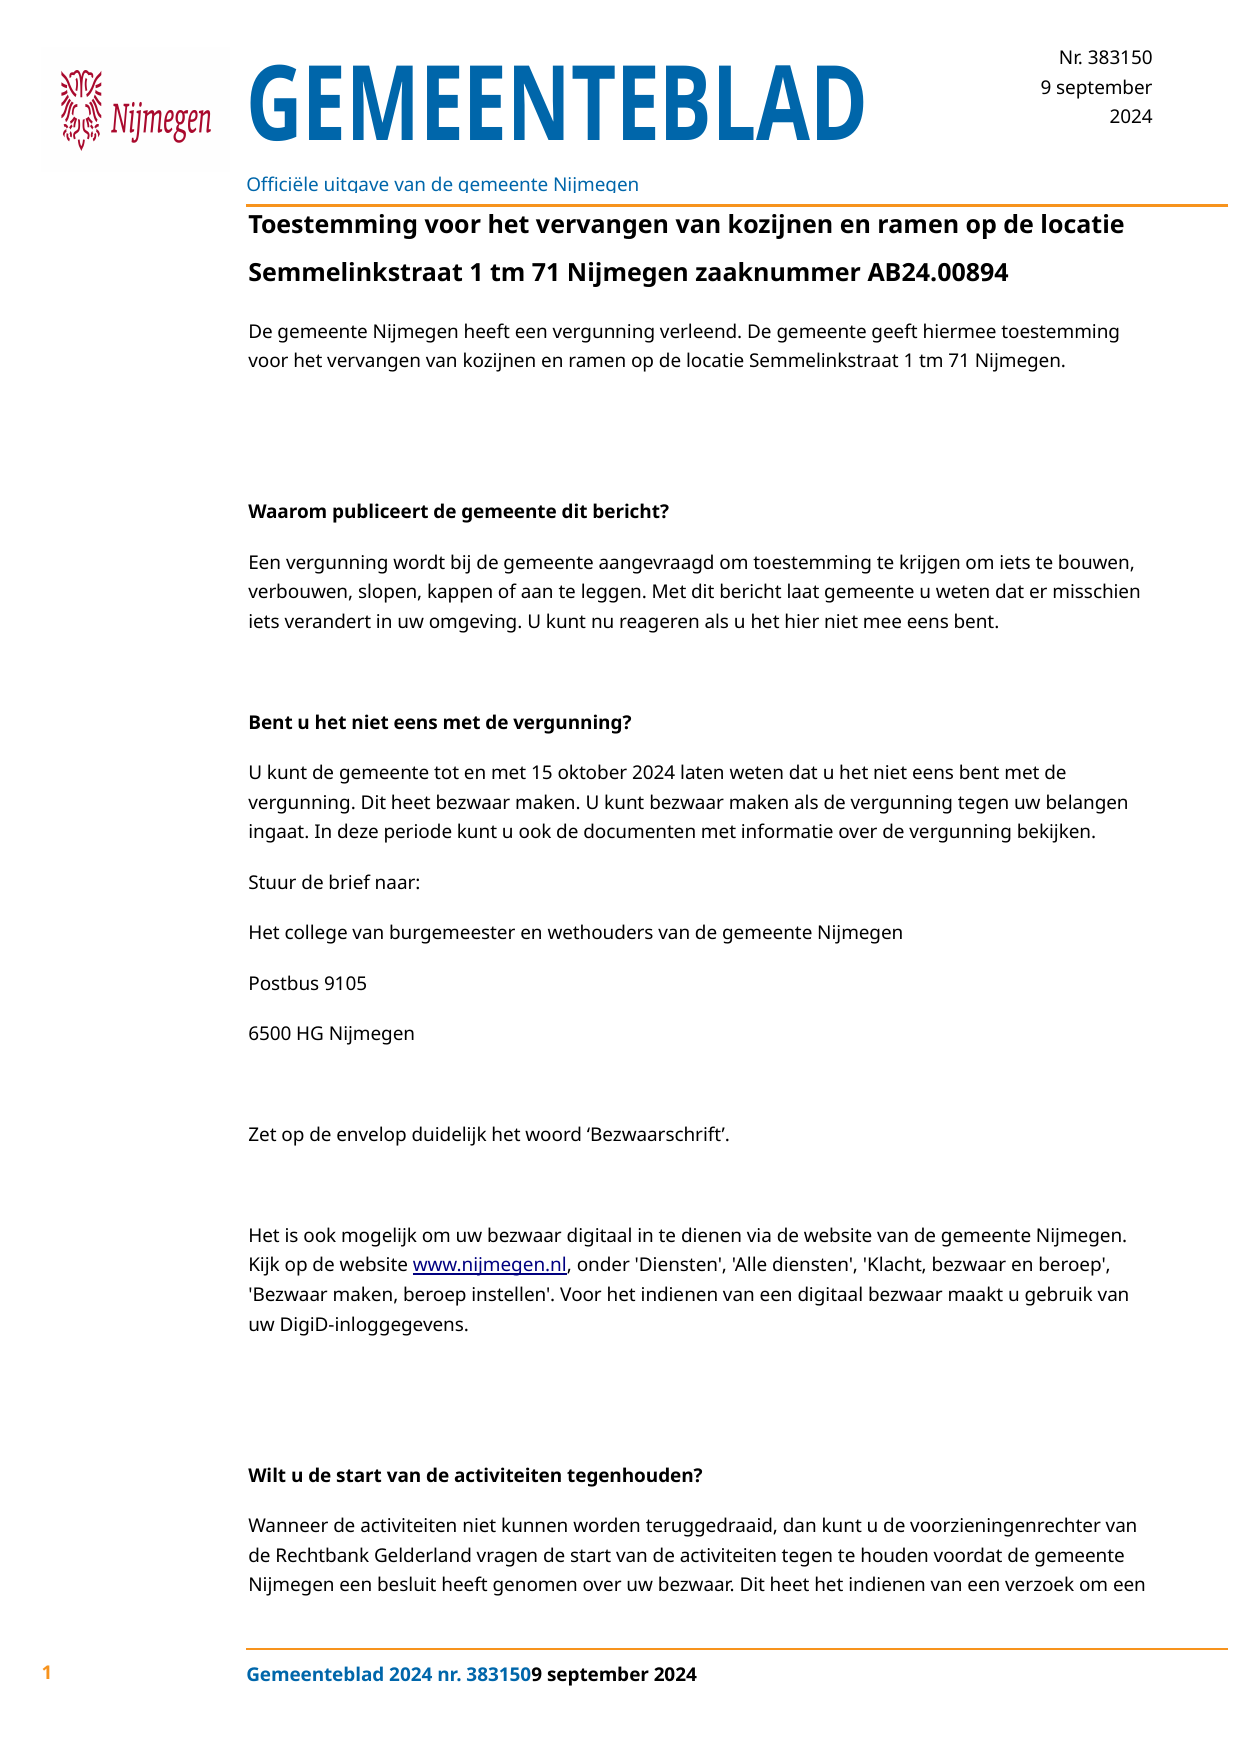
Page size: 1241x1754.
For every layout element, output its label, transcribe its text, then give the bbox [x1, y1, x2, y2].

text Zet op de envelop duidelijk het woord ‘Bezwaarschrift’. [248, 1121, 1152, 1147]
text Waarom publiceert de gemeente dit bericht? [248, 499, 1152, 524]
text U kunt de gemeente tot en met 15 oktober 2024 laten weten dat u het niet eens bent met de vergunning. Dit heet bezwaar maken. U kunt bezwaar maken als de vergunning tegen uw belangen ingaat. In deze periode kunt u ook de documenten met informatie over de vergunning bekijken. [248, 759, 1152, 844]
text Bent u het niet eens met de vergunning? [248, 709, 1152, 735]
text Het is ook mogelijk om uw bezwaar digitaal in te dienen via de website van de gemeente Nijmegen. Kijk op de website www.nijmegen.nl, onder 'Diensten', 'Alle diensten', 'Klacht, bezwaar en beroep', 'Bezwaar maken, beroep instellen'. Voor het indienen van een digitaal bezwaar maakt u gebruik van uw DigiD-inloggegevens. [248, 1222, 1152, 1337]
picture [41, 47, 231, 172]
text Toestemming voor het vervangen van kozijnen en ramen op de locatie Semmelinkstraat 1 tm 71 Nijmegen zaaknummer AB24.00894 [248, 207, 1152, 288]
text Postbus 9105 [248, 970, 1152, 996]
text 6500 HG Nijmegen [248, 1020, 1152, 1046]
text Stuur de brief naar: [248, 869, 1152, 895]
text Het college van burgemeester en wethouders van de gemeente Nijmegen [248, 919, 1152, 945]
text Wilt u de start van de activiteiten tegenhouden? [248, 1462, 1152, 1488]
text Een vergunning wordt bij de gemeente aangevraagd om toestemming te krijgen om iets te bouwen, verbouwen, slopen, kappen of aan te leggen. Met dit bericht laat gemeente u weten dat er misschien iets verandert in uw omgeving. U kunt nu reageren als u het hier niet mee eens bent. [248, 549, 1152, 634]
text Wanneer de activiteiten niet kunnen worden teruggedraaid, dan kunt u de voorzieningenrechter van de Rechtbank Gelderland vragen de start van de activiteiten tegen te houden voordat de gemeente Nijmegen een besluit heeft genomen over uw bezwaar. Dit heet het indienen van een verzoek om een [248, 1512, 1152, 1597]
text De gemeente Nijmegen heeft een vergunning verleend. De gemeente geeft hiermee toestemming voor het vervangen van kozijnen en ramen op de locatie Semmelinkstraat 1 tm 71 Nijmegen. [248, 318, 1152, 373]
